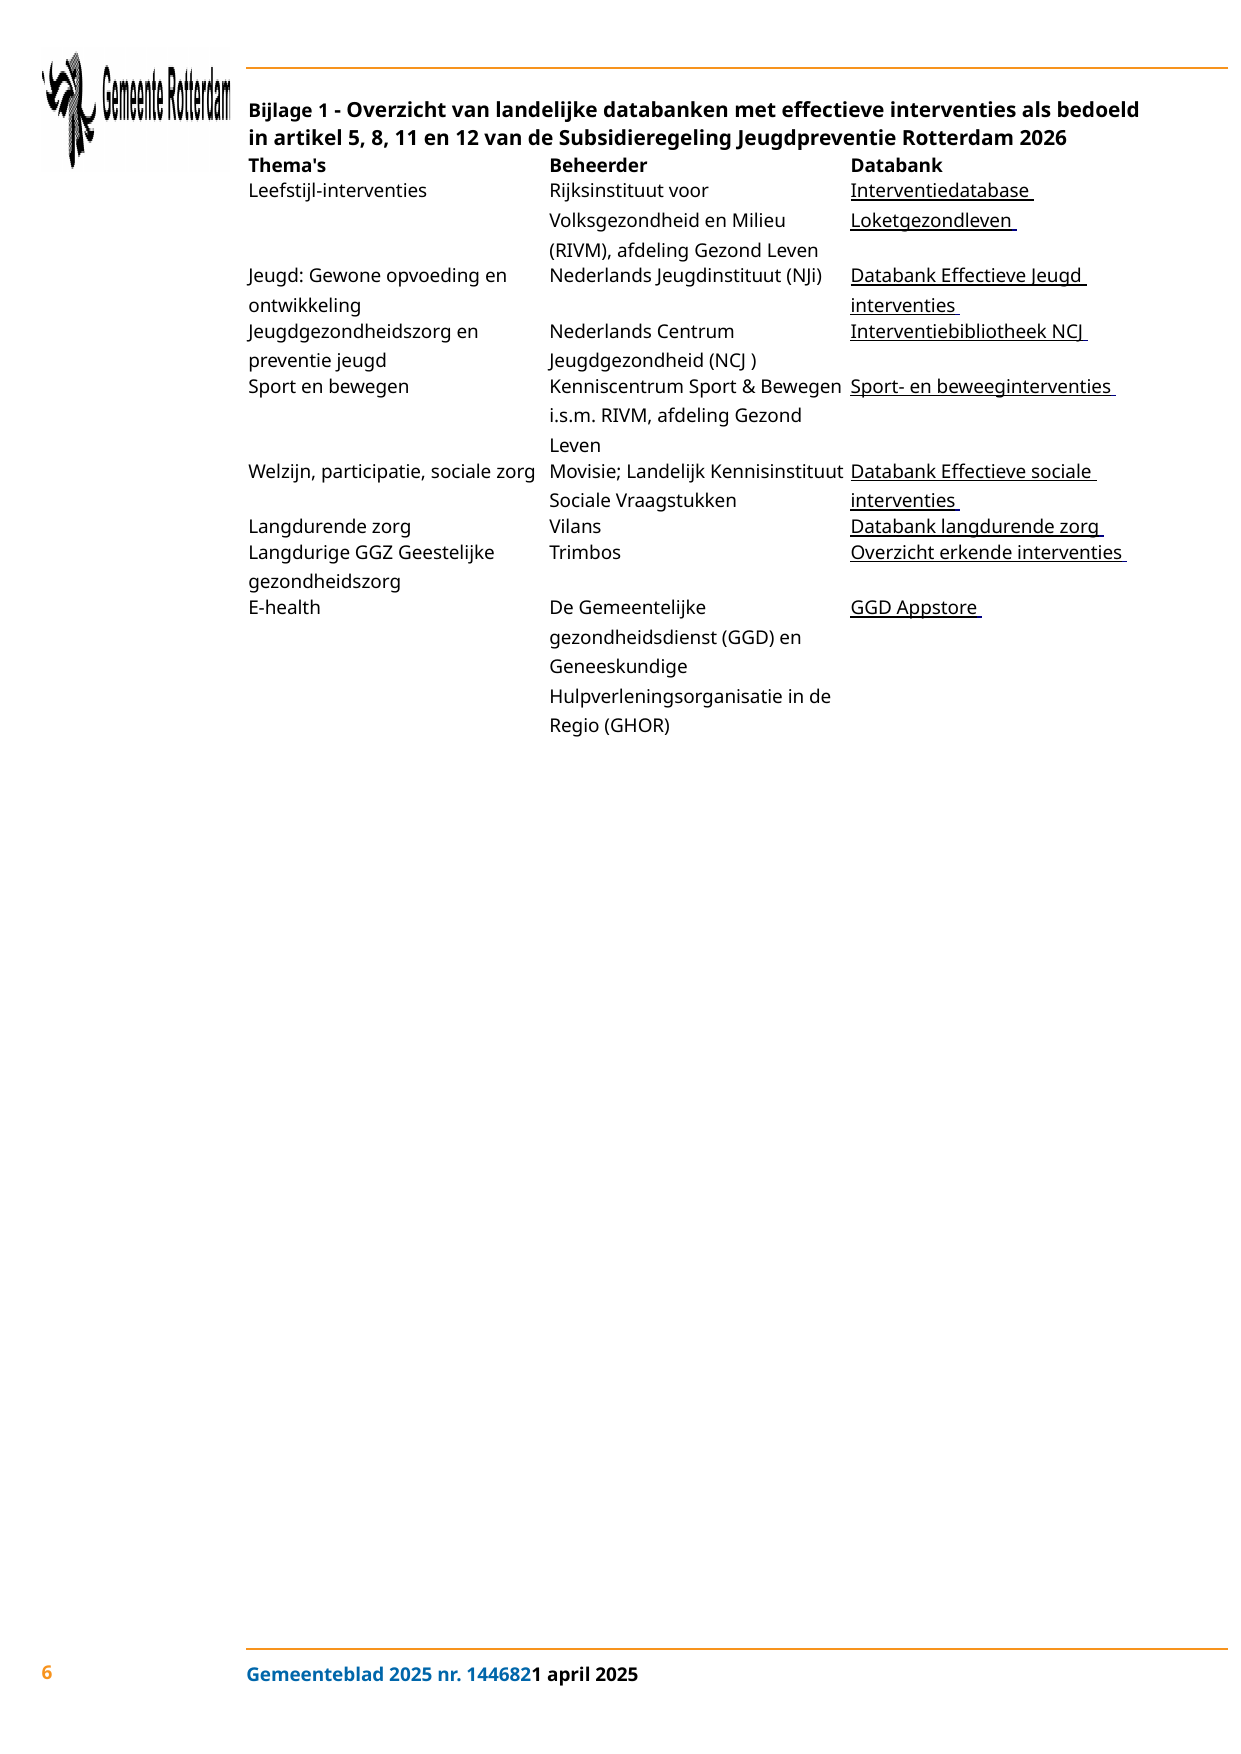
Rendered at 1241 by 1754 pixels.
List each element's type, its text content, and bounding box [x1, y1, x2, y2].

table_cell Langdurige GGZ Geestelijke gezondheidszorg [248, 539, 549, 594]
table_cell Databank Effectieve Jeugd interventies [850, 263, 1152, 318]
picture [41, 47, 231, 172]
table_cell Langdurende zorg [248, 513, 549, 539]
table_cell Databank Effectieve sociale interventies [850, 458, 1152, 513]
table_cell Jeugd: Gewone opvoeding en ontwikkeling [248, 263, 549, 318]
table_cell Nederlands Jeugdinstituut (NJi) [549, 263, 850, 318]
table_header Databank [850, 152, 1152, 178]
table_cell GGD Appstore [850, 594, 1152, 738]
table_cell E-health [248, 594, 549, 738]
table_cell Leefstijl-interventies [248, 178, 549, 262]
table_cell Interventiedatabase Loketgezondleven [850, 178, 1152, 262]
table_cell Rijksinstituut voor Volksgezondheid en Milieu (RIVM), afdeling Gezond Leven [549, 178, 850, 262]
table_cell Trimbos [549, 539, 850, 594]
table_cell Welzijn, participatie, sociale zorg [248, 458, 549, 513]
table_cell Databank langdurende zorg [850, 513, 1152, 539]
table_cell Kenniscentrum Sport & Bewegen i.s.m. RIVM, afdeling Gezond Leven [549, 373, 850, 458]
table_cell Overzicht erkende interventies [850, 539, 1152, 594]
table_cell Sport- en beweeginterventies [850, 373, 1152, 458]
table_header Beheerder [549, 152, 850, 178]
table_cell Interventiebibliotheek NCJ [850, 318, 1152, 373]
table_cell Sport en bewegen [248, 373, 549, 458]
table_cell Vilans [549, 513, 850, 539]
text Bijlage 1 - Overzicht van landelijke databanken met effectieve interventies als bedoeld in artikel 5, 8, 11 en 12 van de Subsidieregeling Jeugdpreventie Rotterdam 2026 [248, 95, 1152, 152]
table_header Thema's [248, 152, 549, 178]
table_cell Nederlands Centrum Jeugdgezondheid (NCJ ) [549, 318, 850, 373]
table_cell De Gemeentelijke gezondheidsdienst (GGD) en Geneeskundige Hulpverleningsorganisatie in de Regio (GHOR) [549, 594, 850, 738]
table_cell Movisie; Landelijk Kennisinstituut Sociale Vraagstukken [549, 458, 850, 513]
table_cell Jeugdgezondheidszorg en preventie jeugd [248, 318, 549, 373]
